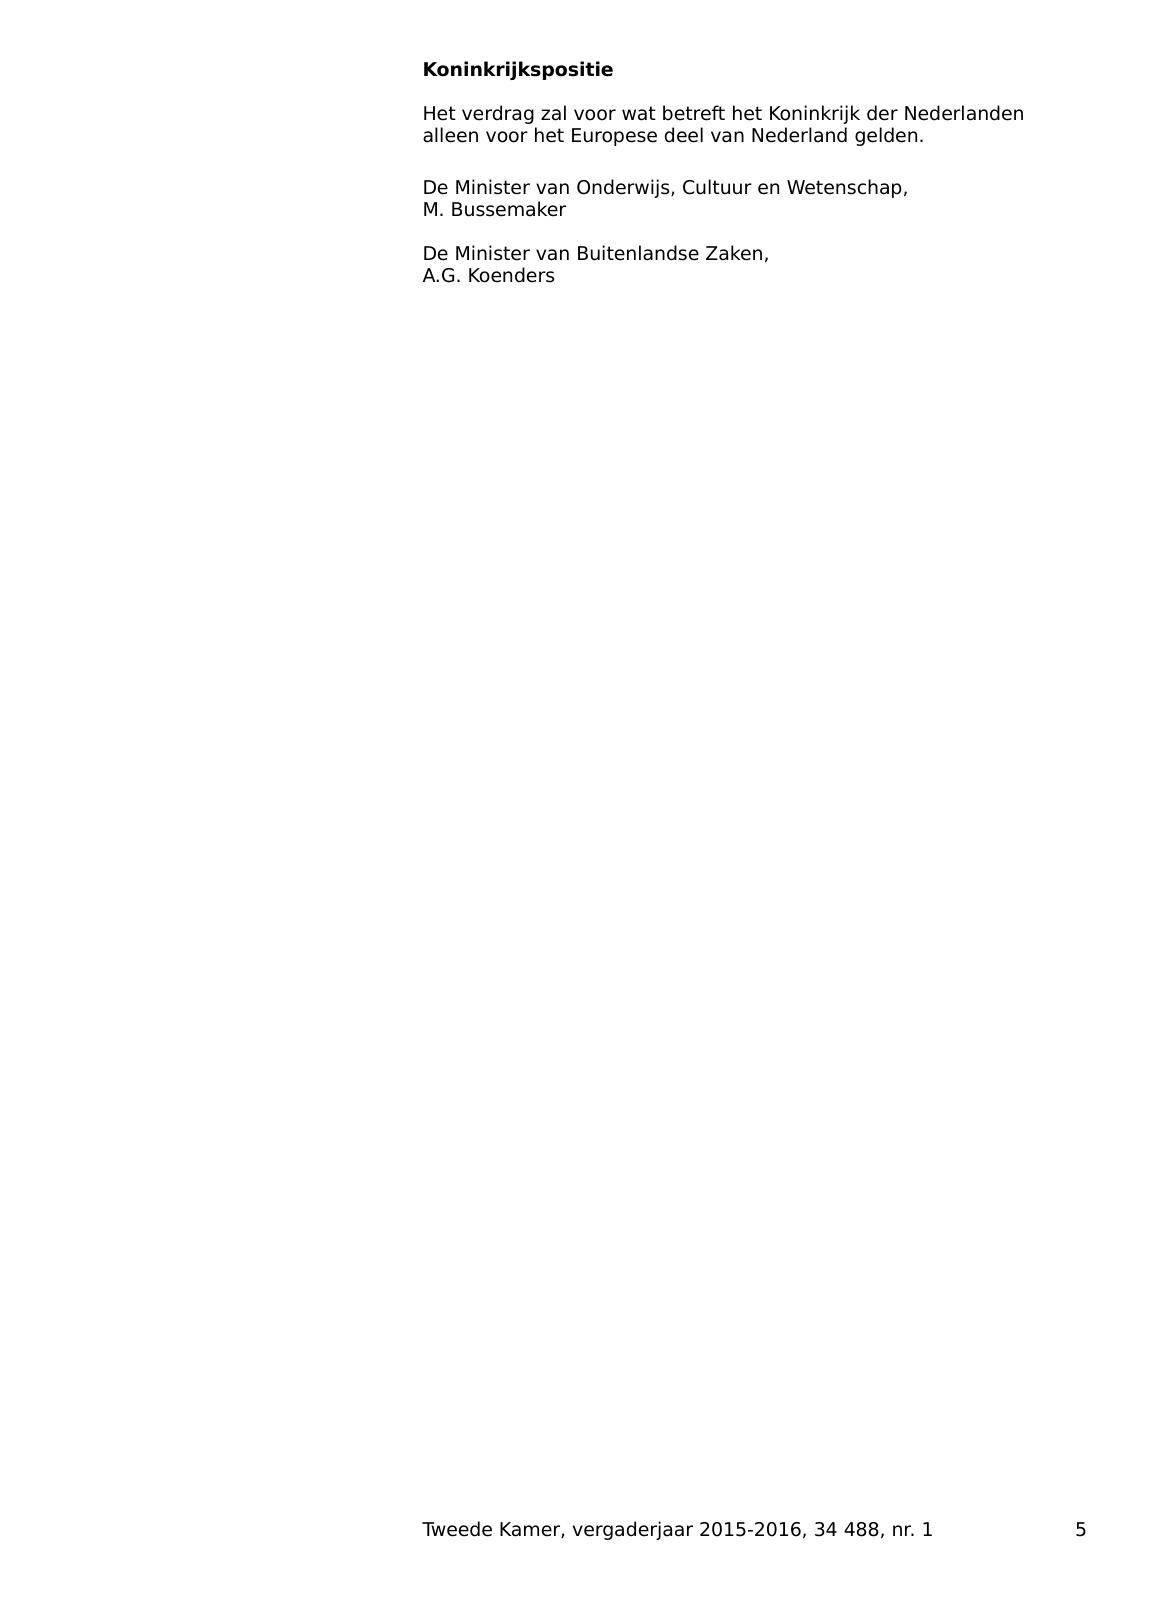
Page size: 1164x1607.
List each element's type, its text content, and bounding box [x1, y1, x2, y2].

text De Minister van Onderwijs, Cultuur en Wetenschap, M. Bussemaker [422, 177, 1087, 221]
text Het verdrag zal voor wat betreft het Koninkrijk der Nederlanden alleen voor het Europese deel van Nederland gelden. [422, 103, 1087, 147]
subtitle Koninkrijkspositie [422, 59, 1087, 81]
text De Minister van Buitenlandse Zaken, A.G. Koenders [422, 243, 1087, 287]
